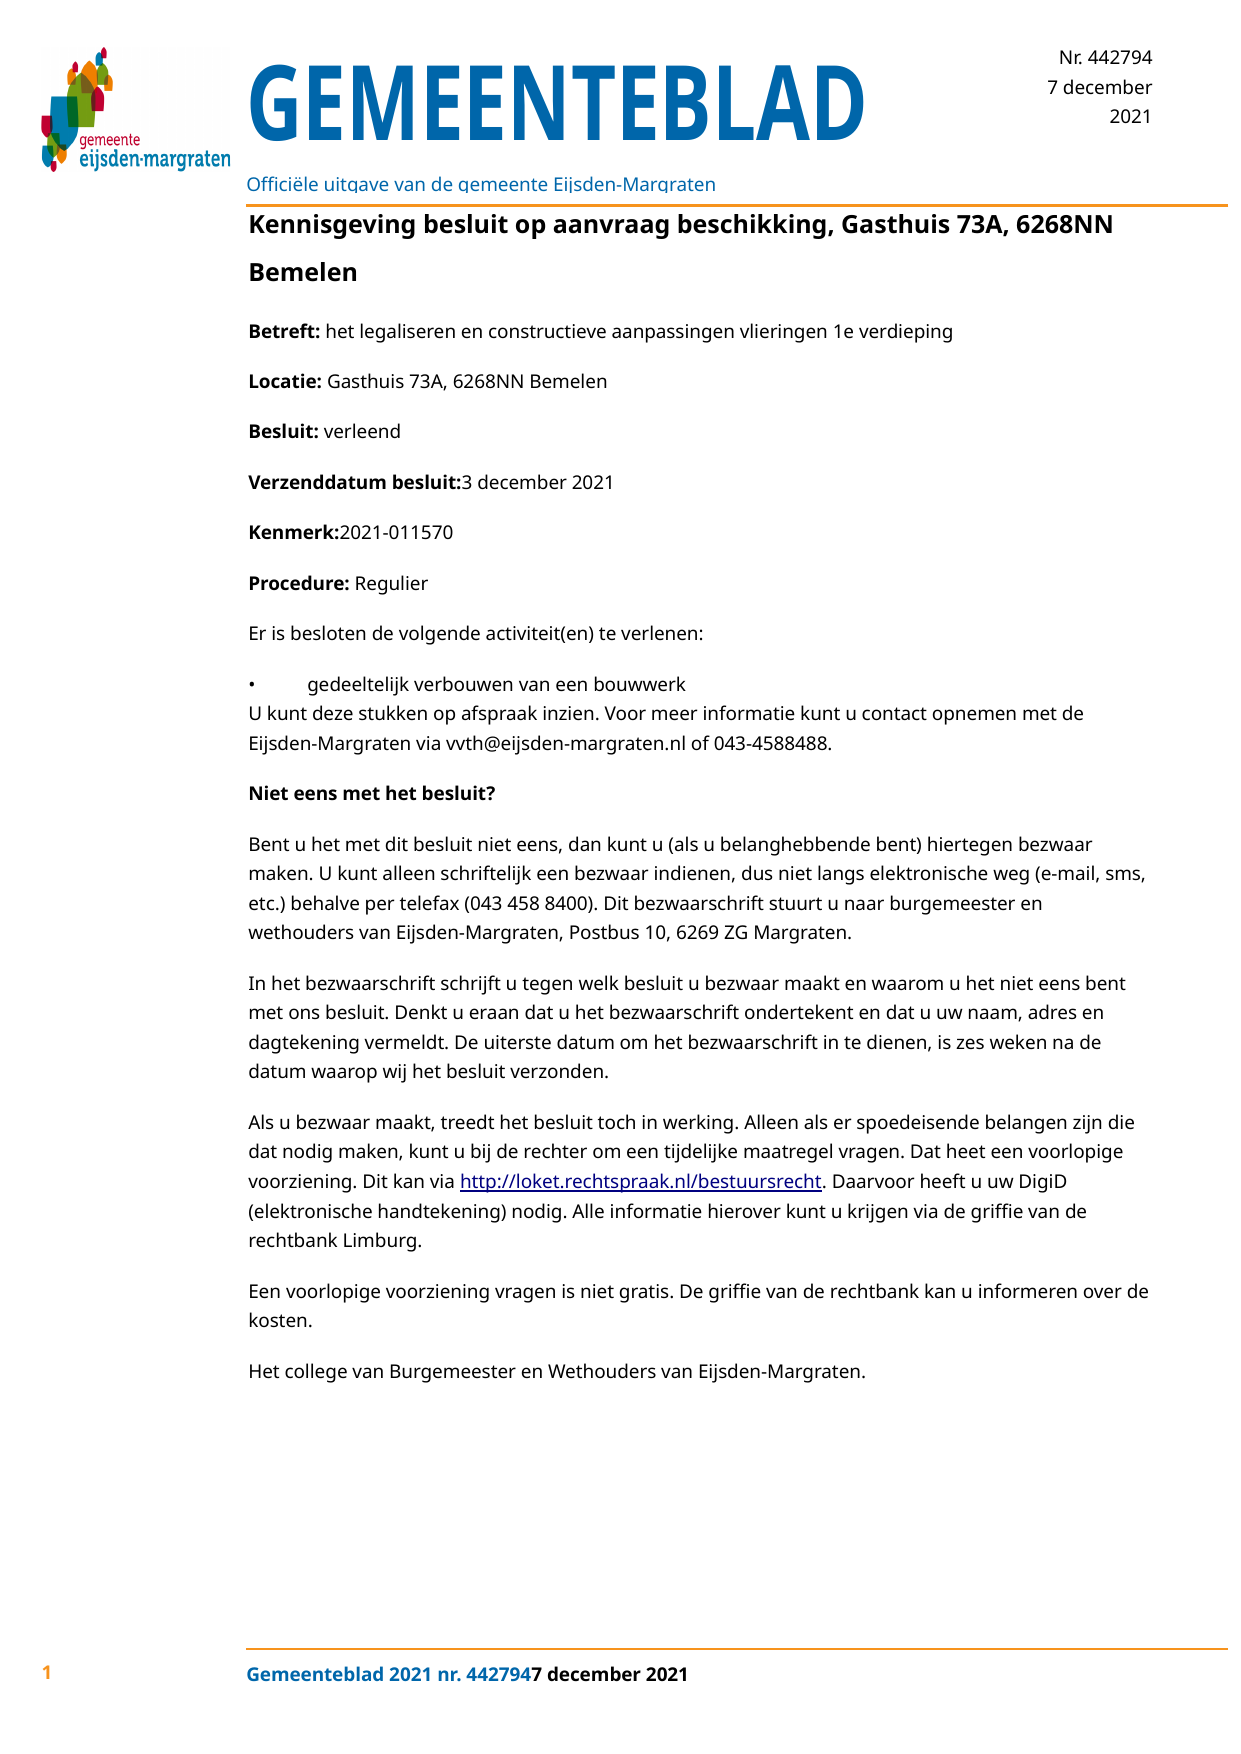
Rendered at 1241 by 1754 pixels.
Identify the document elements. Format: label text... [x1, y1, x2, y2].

text Besluit: verleend [248, 419, 1152, 444]
picture [41, 47, 231, 172]
text Verzenddatum besluit:3 december 2021 [248, 469, 1152, 495]
text Kenmerk:2021-011570 [248, 519, 1152, 545]
text U kunt deze stukken op afspraak inzien. Voor meer informatie kunt u contact opnemen met de Eijsden-Margraten via vvth@eijsden-margraten.nl of 043-4588488. [248, 700, 1152, 756]
text Er is besloten de volgende activiteit(en) te verlenen: [248, 620, 1152, 646]
text In het bezwaarschrift schrijft u tegen welk besluit u bezwaar maakt en waarom u het niet eens bent met ons besluit. Denkt u eraan dat u het bezwaarschrift ondertekent en dat u uw naam, adres en dagtekening vermeldt. De uiterste datum om het bezwaarschrift in te dienen, is zes weken na de datum waarop wij het besluit verzonden. [248, 970, 1152, 1084]
text Niet eens met het besluit? [248, 780, 1152, 806]
text Procedure: Regulier [248, 570, 1152, 596]
list gedeeltelijk verbouwen van een bouwwerk [248, 671, 1152, 697]
text Locatie: Gasthuis 73A, 6268NN Bemelen [248, 368, 1152, 394]
text Het college van Burgemeester en Wethouders van Eijsden-Margraten. [248, 1358, 1152, 1384]
text Als u bezwaar maakt, treedt het besluit toch in werking. Alleen als er spoedeisende belangen zijn die dat nodig maken, kunt u bij de rechter om een tijdelijke maatregel vragen. Dat heet een voorlopige voorziening. Dit kan via http://loket.rechtspraak.nl/bestuursrecht. Daarvoor heeft u uw DigiD (elektronische handtekening) nodig. Alle informatie hierover kunt u krijgen via de griffie van de rechtbank Limburg. [248, 1109, 1152, 1253]
text Bent u het met dit besluit niet eens, dan kunt u (als u belanghebbende bent) hiertegen bezwaar maken. U kunt alleen schriftelijk een bezwaar indienen, dus niet langs elektronische weg (e-mail, sms, etc.) behalve per telefax (043 458 8400). Dit bezwaarschrift stuurt u naar burgemeester en wethouders van Eijsden-Margraten, Postbus 10, 6269 ZG Margraten. [248, 831, 1152, 945]
text Een voorlopige voorziening vragen is niet gratis. De griffie van de rechtbank kan u informeren over de kosten. [248, 1278, 1152, 1333]
text Kennisgeving besluit op aanvraag beschikking, Gasthuis 73A, 6268NN Bemelen [248, 207, 1152, 288]
text Betreft: het legaliseren en constructieve aanpassingen vlieringen 1e verdieping [248, 318, 1152, 344]
